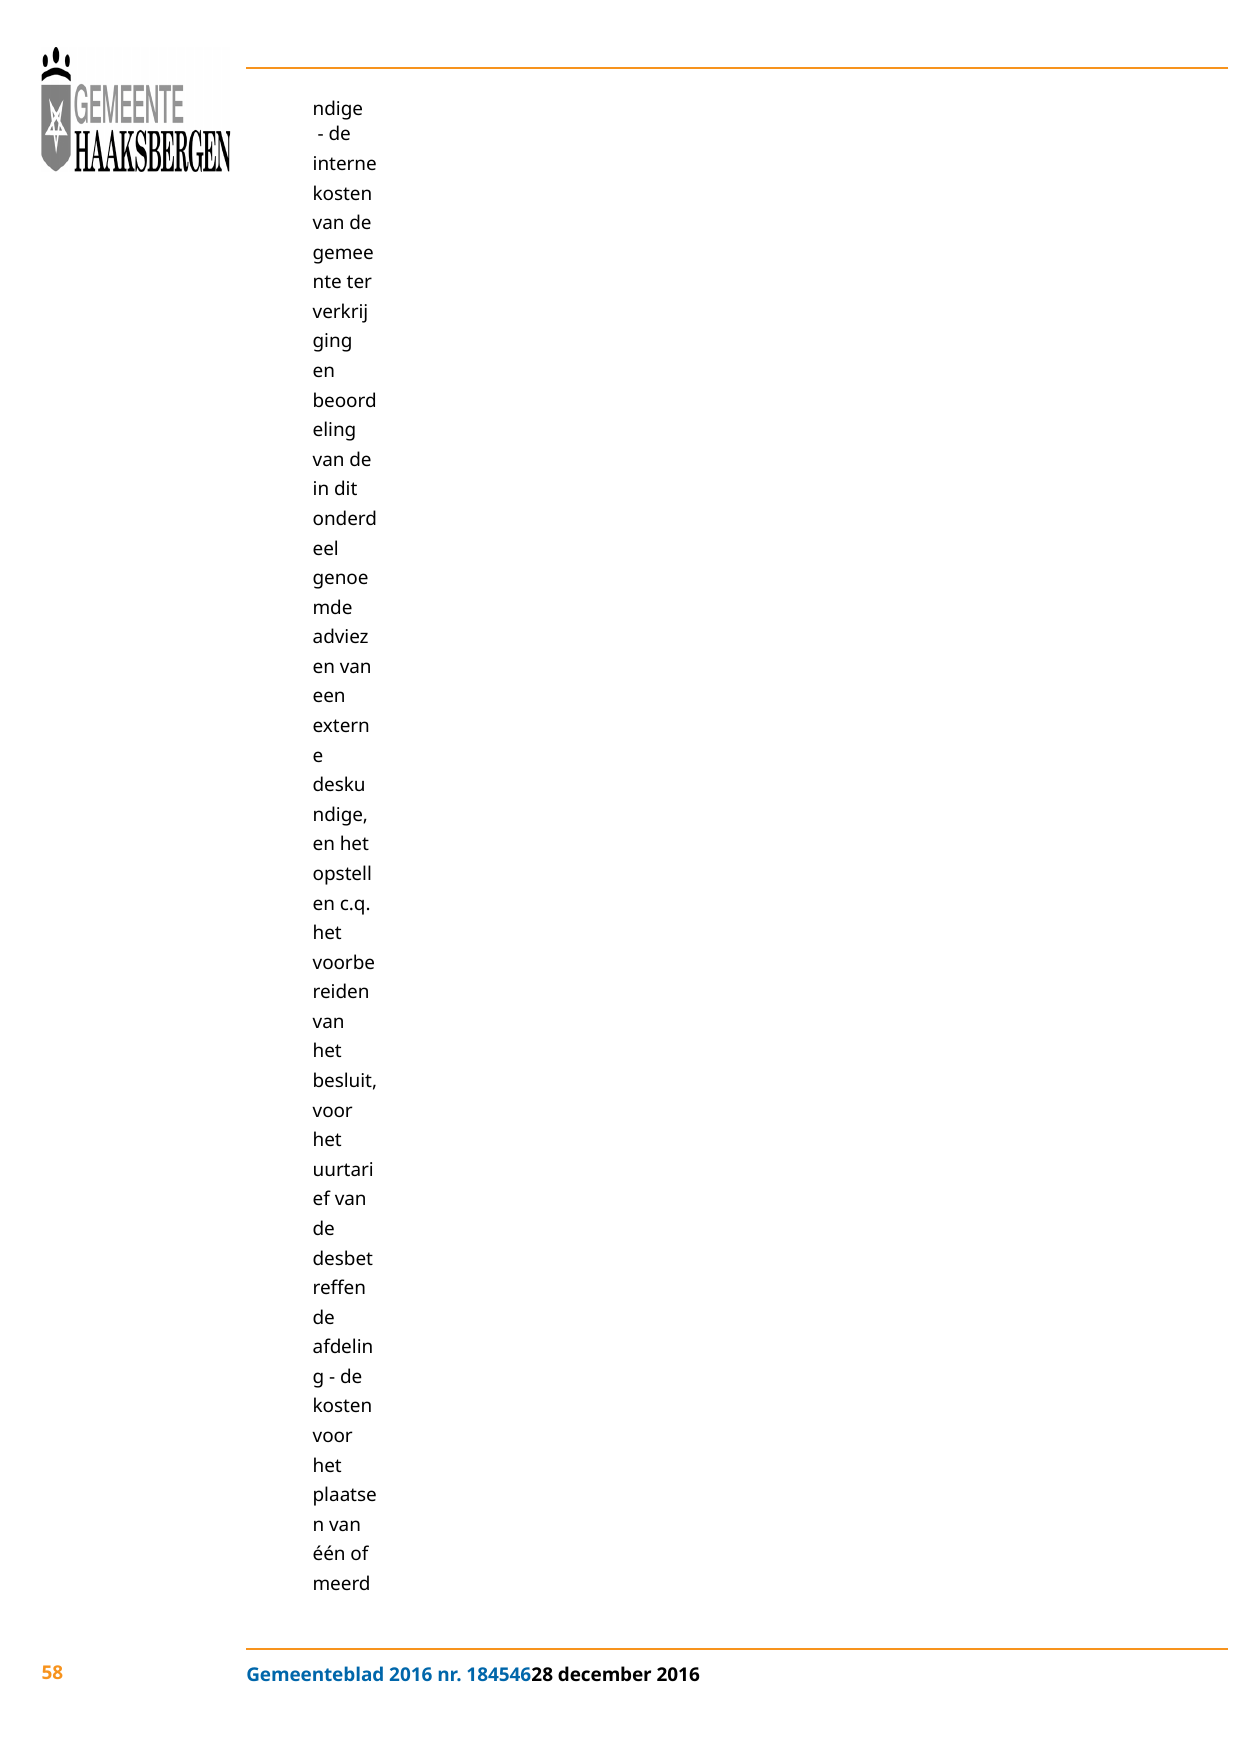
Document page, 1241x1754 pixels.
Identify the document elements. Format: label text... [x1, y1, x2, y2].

picture [41, 47, 231, 172]
table_cell [442, 95, 506, 121]
table_cell ndige [313, 95, 377, 121]
table_cell [377, 95, 442, 121]
table_cell [377, 121, 442, 1596]
table_cell - de interne kosten van de gemeente ter verkrijging en beoordeling van de in dit onderdeel genoemde adviezen van een externe deskundige, en het opstellen c.q. het voorbereiden van het besluit, voor het uurtarief van de desbetreffende afdeling - de kosten voor het plaatsen van één of meerd [313, 121, 377, 1596]
table_cell [442, 121, 506, 1596]
table_cell [248, 95, 312, 121]
table_cell [248, 121, 312, 1596]
